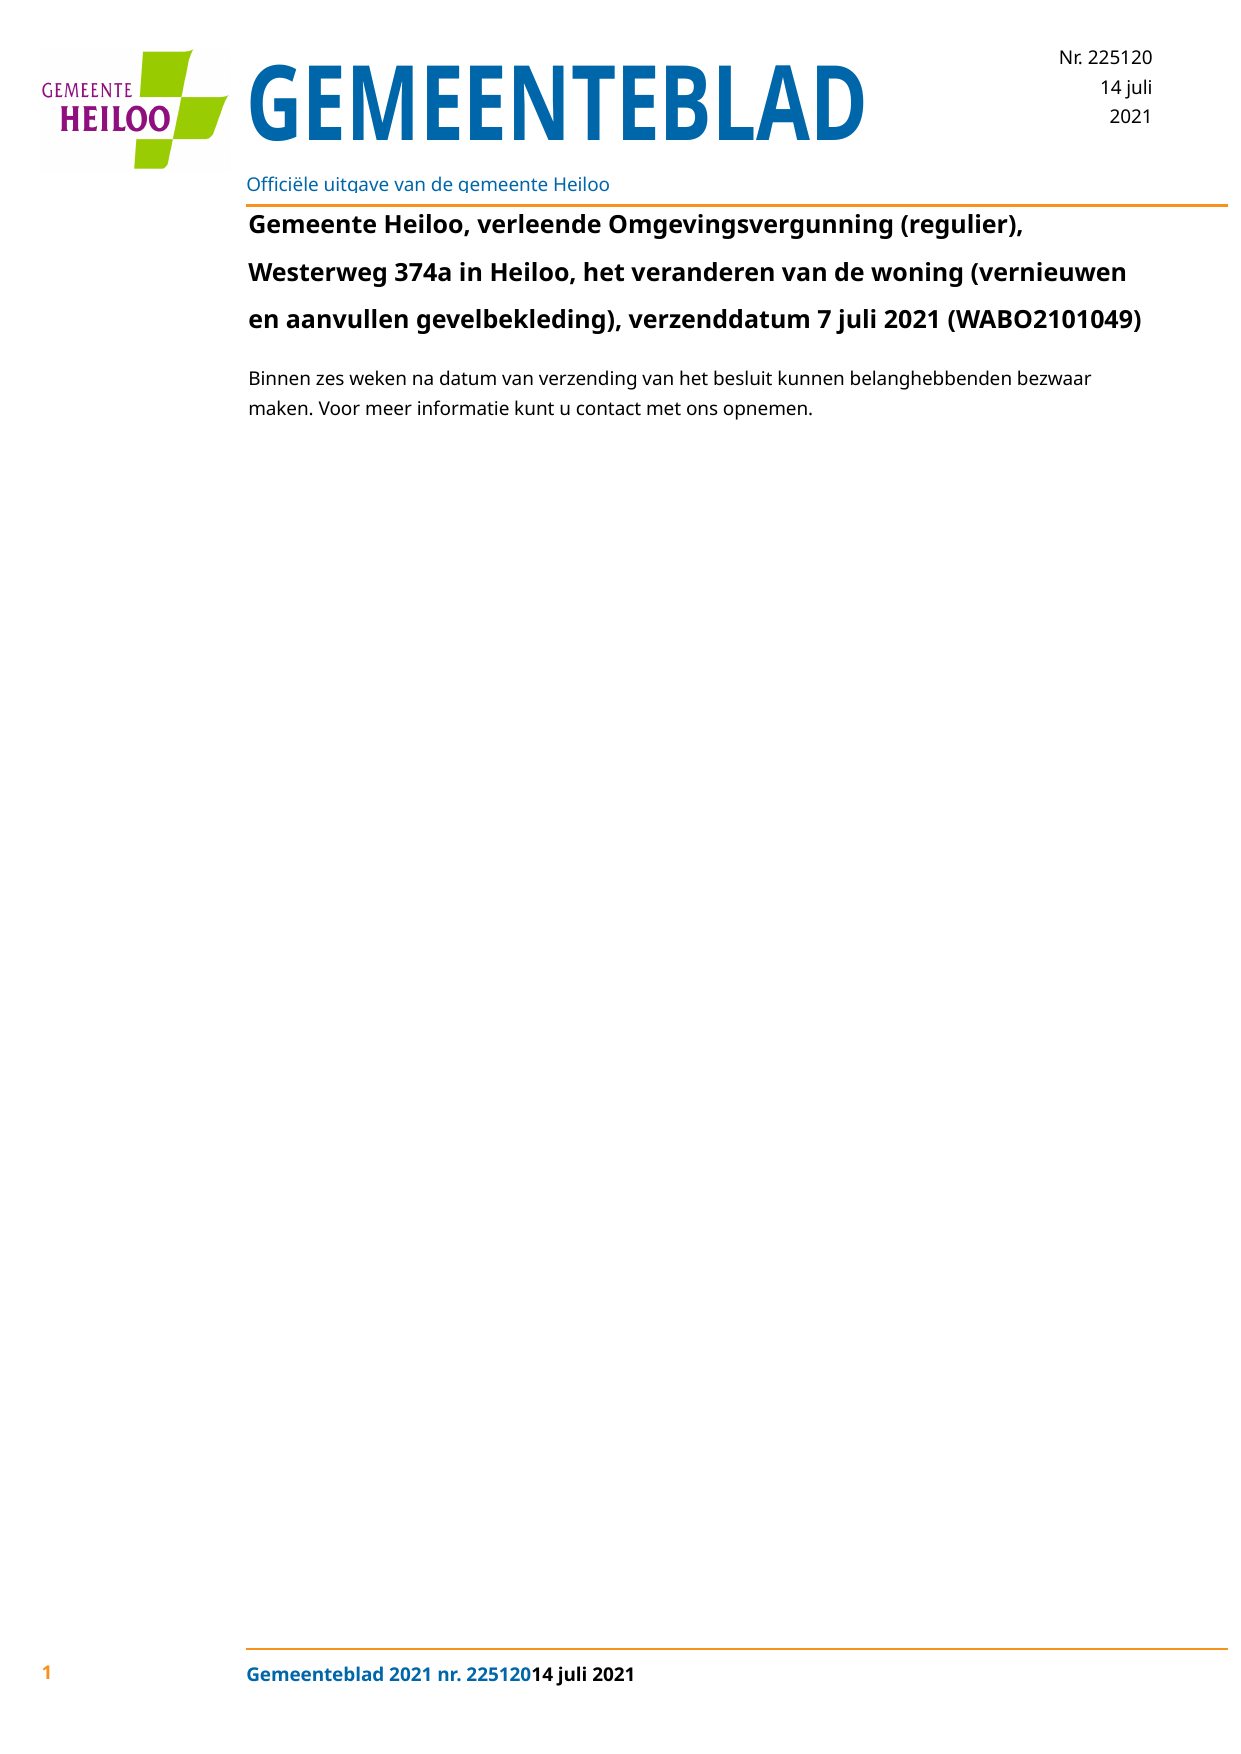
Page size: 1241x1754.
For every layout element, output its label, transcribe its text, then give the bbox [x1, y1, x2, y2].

picture [41, 47, 231, 172]
text Binnen zes weken na datum van verzending van het besluit kunnen belanghebbenden bezwaar maken. Voor meer informatie kunt u contact met ons opnemen. [248, 366, 1152, 421]
text Gemeente Heiloo, verleende Omgevingsvergunning (regulier), Westerweg 374a in Heiloo, het veranderen van de woning (vernieuwen en aanvullen gevelbekleding), verzenddatum 7 juli 2021 (WABO2101049) [248, 207, 1152, 336]
